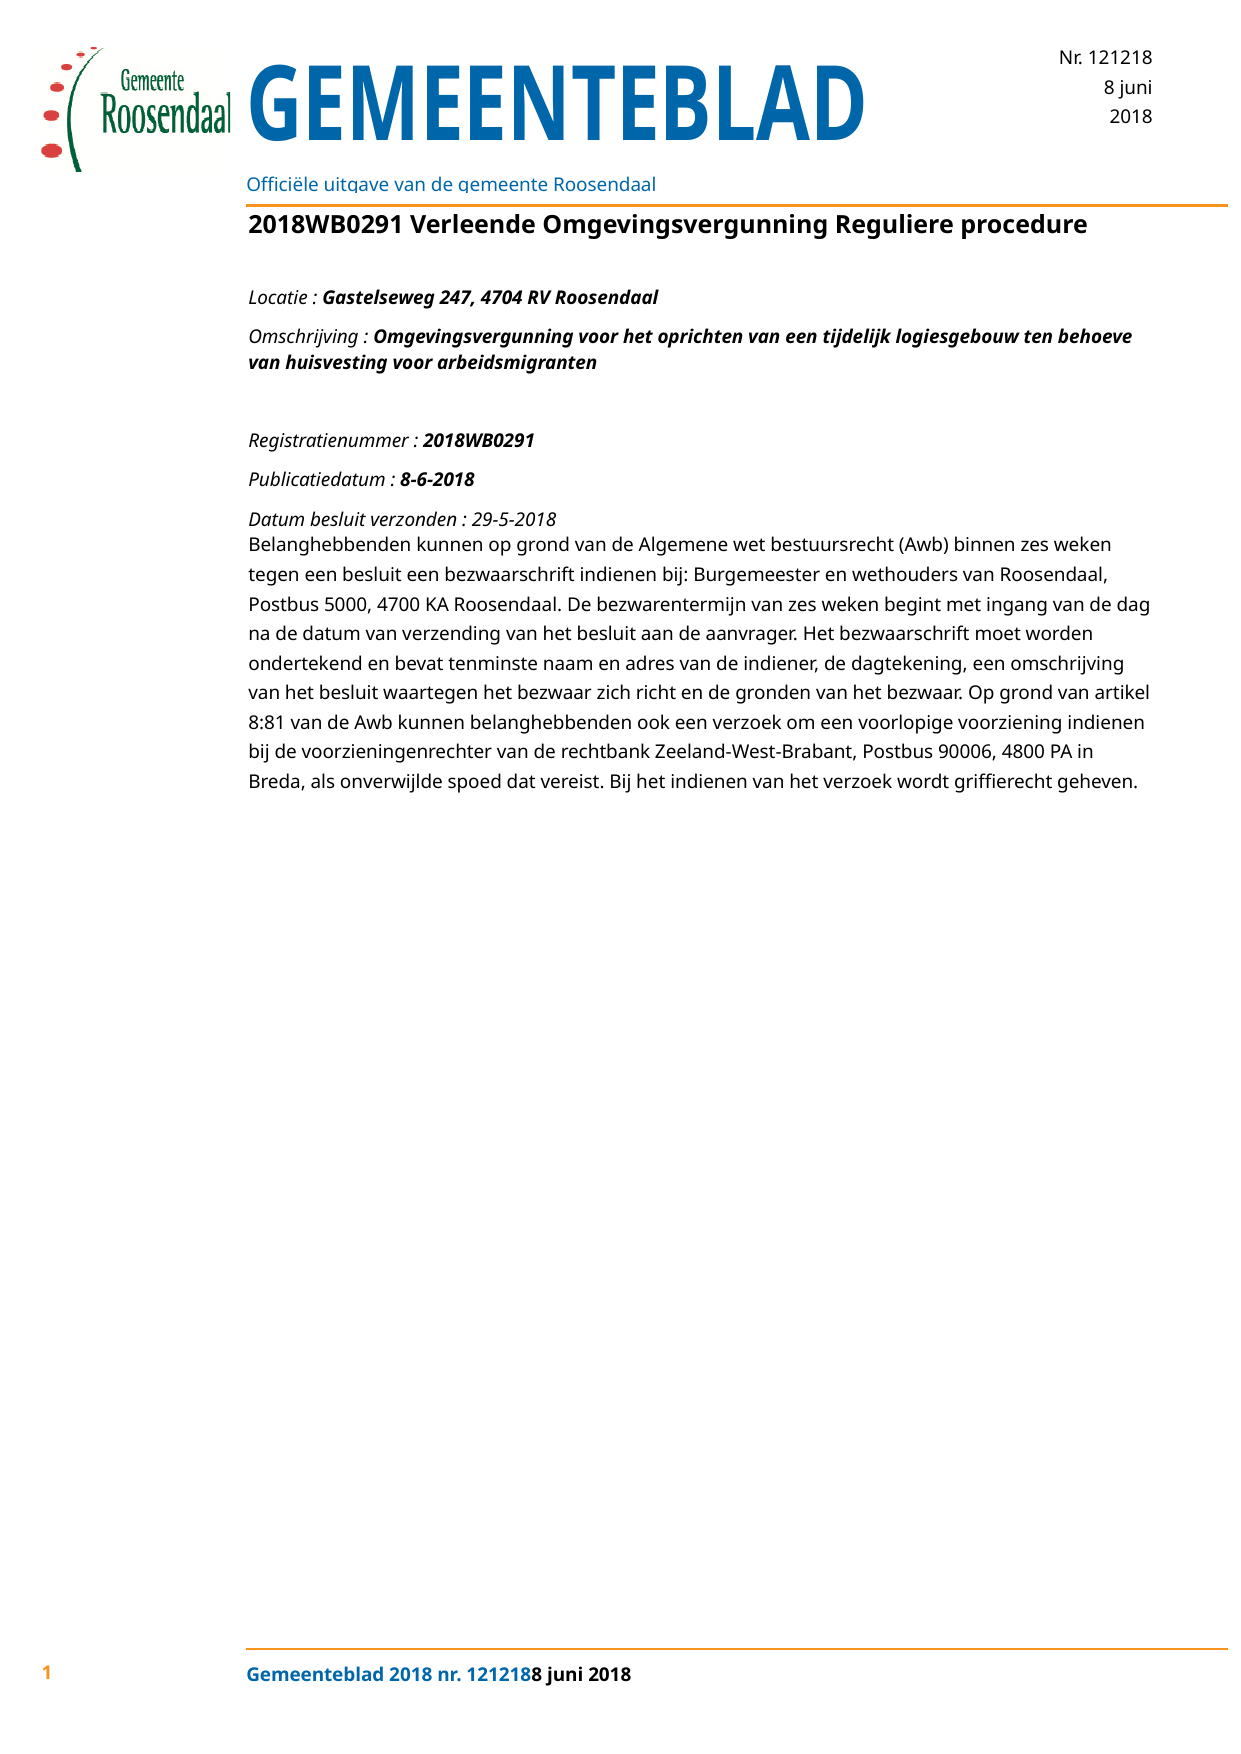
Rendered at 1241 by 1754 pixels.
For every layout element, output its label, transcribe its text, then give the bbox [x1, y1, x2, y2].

text Registratienummer : 2018WB0291 [248, 427, 1152, 453]
text Belanghebbenden kunnen op grond van de Algemene wet bestuursrecht (Awb) binnen zes weken tegen een besluit een bezwaarschrift indienen bij: Burgemeester en wethouders van Roosendaal, Postbus 5000, 4700 KA Roosendaal. De bezwarentermijn van zes weken begint met ingang van de dag na de datum van verzending van het besluit aan de aanvrager. Het bezwaarschrift moet worden ondertekend en bevat tenminste naam en adres van de indiener, de dagtekening, een omschrijving van het besluit waartegen het bezwaar zich richt en de gronden van het bezwaar. Op grond van artikel 8:81 van de Awb kunnen belanghebbenden ook een verzoek om een voorlopige voorziening indienen bij de voorzieningenrechter van de rechtbank Zeeland-West-Brabant, Postbus 90006, 4800 PA in Breda, als onverwijlde spoed dat vereist. Bij het indienen van het verzoek wordt griffierecht geheven. [248, 532, 1152, 794]
text 2018WB0291 Verleende Omgevingsvergunning Reguliere procedure [248, 207, 1152, 241]
text Publicatiedatum : 8-6-2018 [248, 467, 1152, 492]
text Locatie : Gastelseweg 247, 4704 RV Roosendaal [248, 284, 1152, 309]
picture [41, 47, 231, 172]
text Datum besluit verzonden : 29-5-2018 [248, 506, 1152, 532]
text Omschrijving : Omgevingsvergunning voor het oprichten van een tijdelijk logiesgebouw ten behoeve van huisvesting voor arbeidsmigranten [248, 323, 1152, 374]
